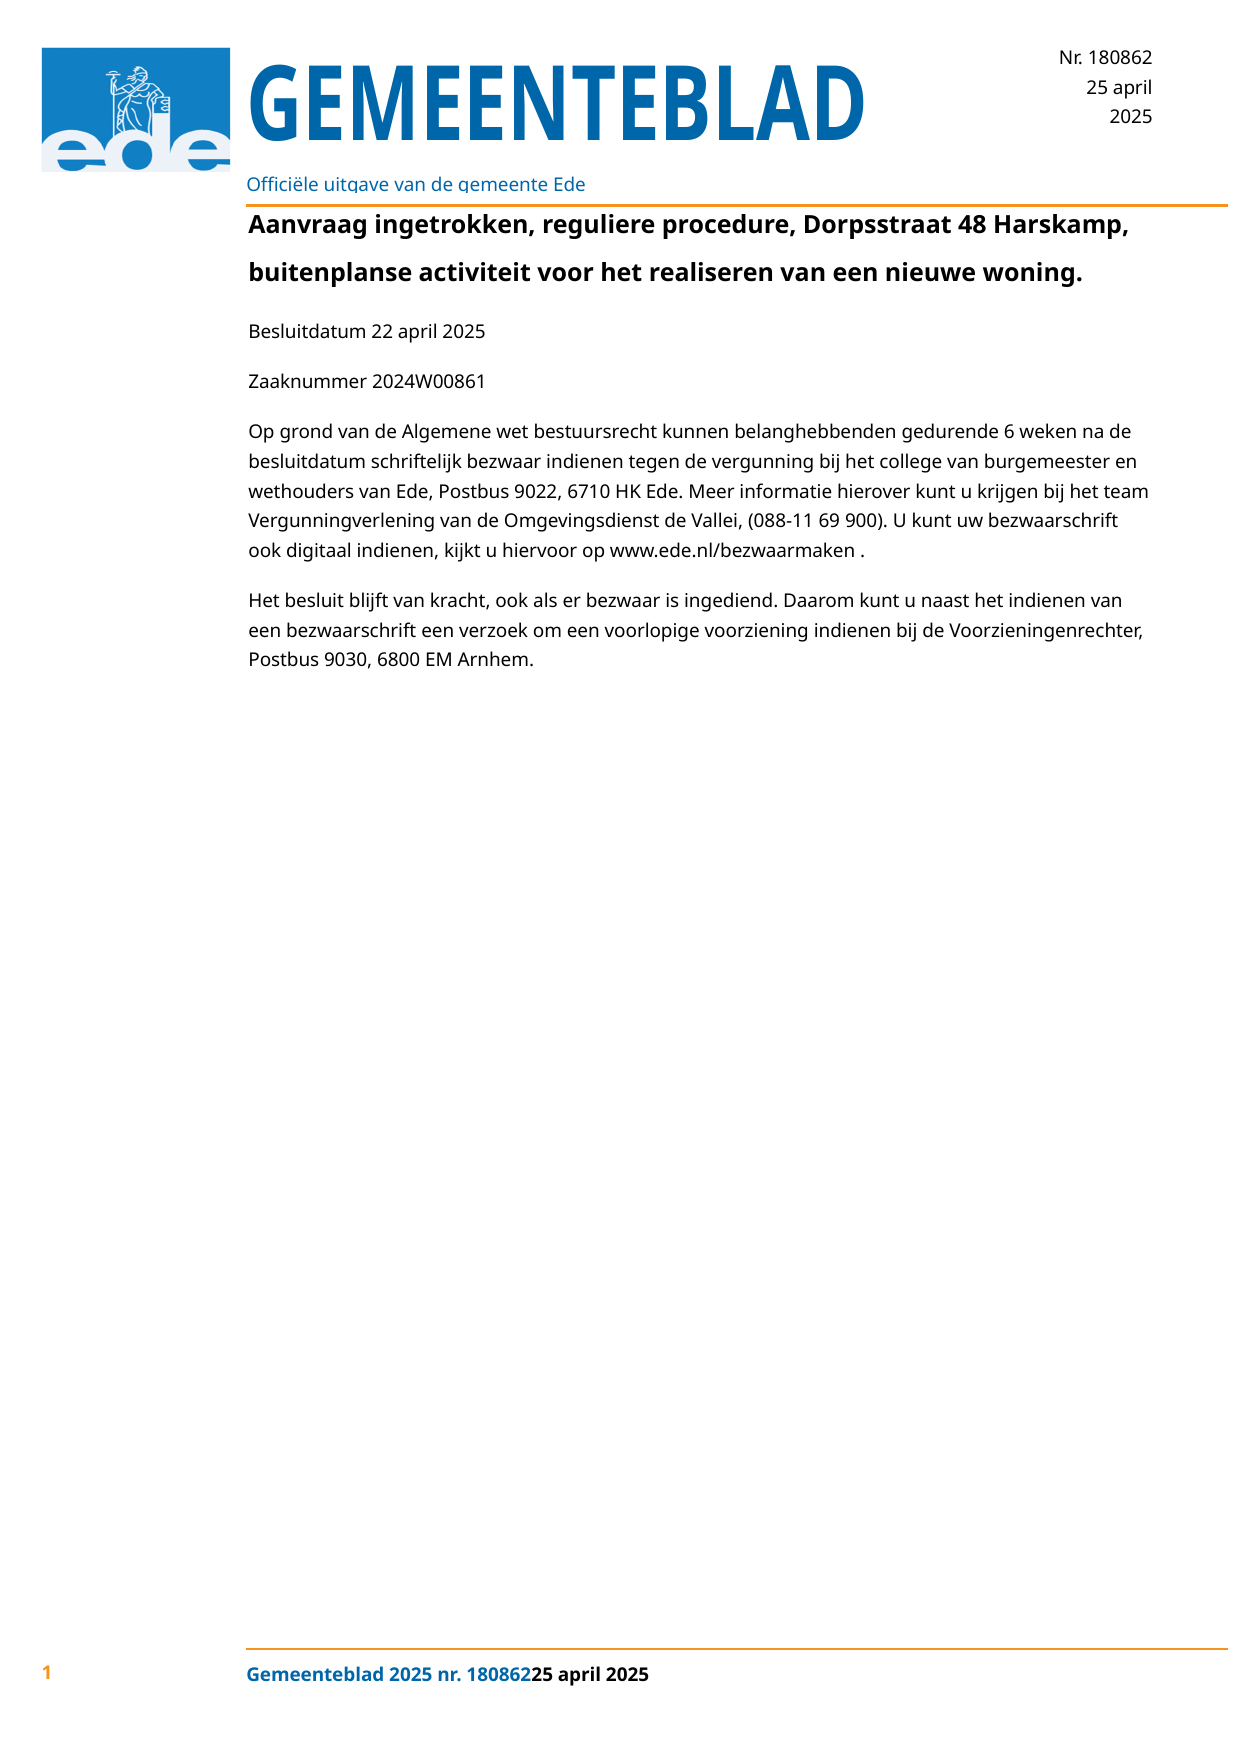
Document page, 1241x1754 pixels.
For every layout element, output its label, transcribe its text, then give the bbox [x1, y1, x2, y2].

text Aanvraag ingetrokken, reguliere procedure, Dorpsstraat 48 Harskamp, buitenplanse activiteit voor het realiseren van een nieuwe woning. [248, 207, 1152, 288]
text Besluitdatum 22 april 2025 [248, 318, 1152, 344]
picture [41, 47, 231, 172]
text Het besluit blijft van kracht, ook als er bezwaar is ingediend. Daarom kunt u naast het indienen van een bezwaarschrift een verzoek om een voorlopige voorziening indienen bij de Voorzieningenrechter, Postbus 9030, 6800 EM Arnhem. [248, 587, 1152, 672]
text Op grond van de Algemene wet bestuursrecht kunnen belanghebbenden gedurende 6 weken na de besluitdatum schriftelijk bezwaar indienen tegen de vergunning bij het college van burgemeester en wethouders van Ede, Postbus 9022, 6710 HK Ede. Meer informatie hierover kunt u krijgen bij het team Vergunningverlening van de Omgevingsdienst de Vallei, (088-11 69 900). U kunt uw bezwaarschrift ook digitaal indienen, kijkt u hiervoor op www.ede.nl/bezwaarmaken . [248, 419, 1152, 563]
text Zaaknummer 2024W00861 [248, 368, 1152, 394]
